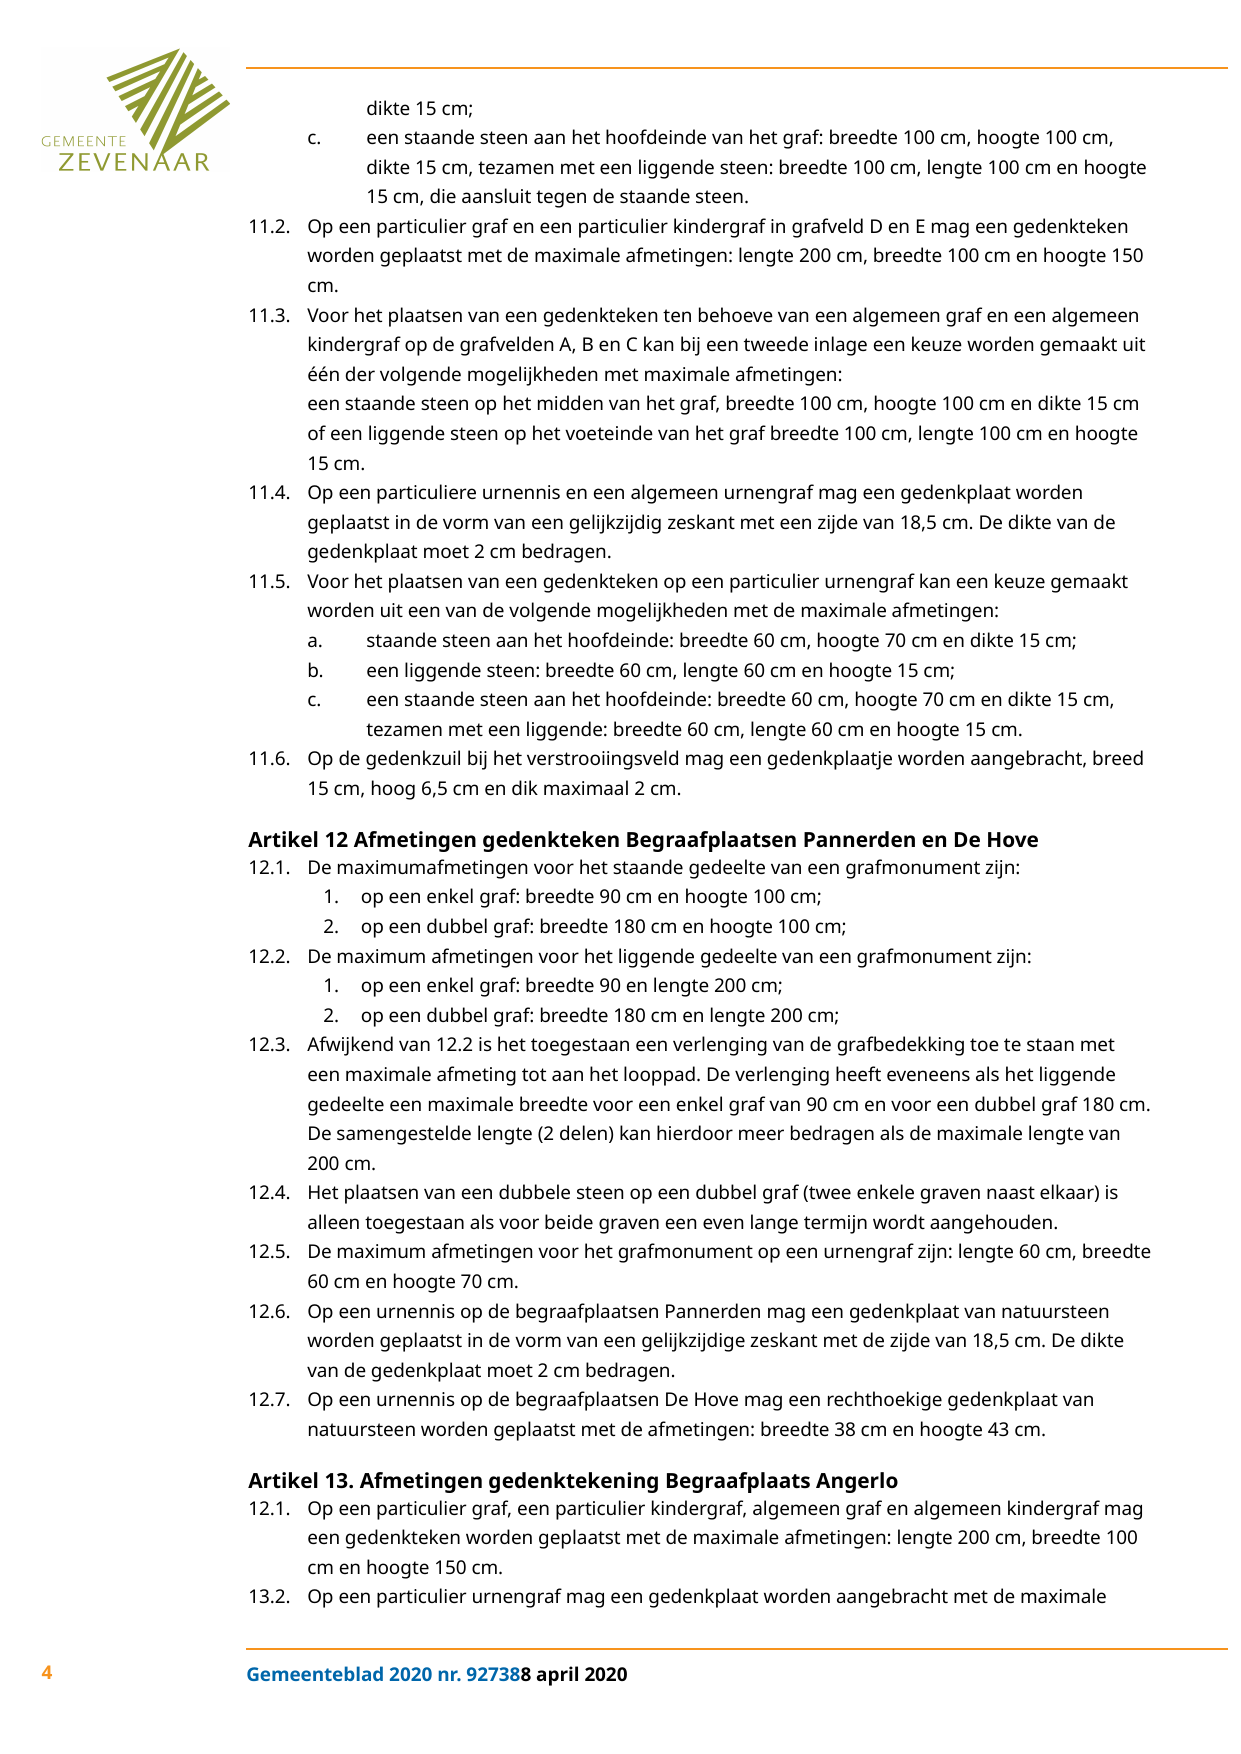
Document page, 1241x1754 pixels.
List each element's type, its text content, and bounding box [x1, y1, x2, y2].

list op een enkel graf: breedte 90 cm en hoogte 100 cm; [323, 884, 1152, 909]
list Op een urnennis op de begraafplaatsen Pannerden mag een gedenkplaat van natuursteen worden geplaatst in de vorm van een gelijkzijdige zeskant met de zijde van 18,5 cm. De dikte van de gedenkplaat moet 2 cm bedragen. [248, 1298, 1152, 1383]
list Het plaatsen van een dubbele steen op een dubbel graf (twee enkele graven naast elkaar) is alleen toegestaan als voor beide graven een even lange termijn wordt aangehouden. [248, 1179, 1152, 1235]
list Voor het plaatsen van een gedenkteken ten behoeve van een algemeen graf en een algemeen kindergraf op de grafvelden A, B en C kan bij een tweede inlage een keuze worden gemaakt uit één der volgende mogelijkheden met maximale afmetingen: [248, 302, 1152, 387]
picture [41, 47, 231, 172]
list een staande steen aan het hoofdeinde: breedte 60 cm, hoogte 70 cm en dikte 15 cm, tezamen met een liggende: breedte 60 cm, lengte 60 cm en hoogte 15 cm. [307, 686, 1152, 742]
list Afwijkend van 12.2 is het toegestaan een verlenging van de grafbedekking toe te staan met een maximale afmeting tot aan het looppad. De verlenging heeft eveneens als het liggende gedeelte een maximale breedte voor een enkel graf van 90 cm en voor een dubbel graf 180 cm. De samengestelde lengte (2 delen) kan hierdoor meer bedragen als de maximale lengte van 200 cm. [248, 1032, 1152, 1176]
list Op een particulier graf en een particulier kindergraf in grafveld D en E mag een gedenkteken worden geplaatst met de maximale afmetingen: lengte 200 cm, breedte 100 cm en hoogte 150 cm. [248, 213, 1152, 298]
list een staande steen aan het hoofdeinde van het graf: breedte 100 cm, hoogte 100 cm, dikte 15 cm, tezamen met een liggende steen: breedte 100 cm, lengte 100 cm en hoogte 15 cm, die aansluit tegen de staande steen. [307, 124, 1152, 209]
list een staande steen op het midden van het graf, breedte 100 cm, hoogte 100 cm en dikte 15 cm of een liggende steen op het voeteinde van het graf breedte 100 cm, lengte 100 cm en hoogte 15 cm. [248, 391, 1152, 476]
list een liggende steen: breedte 60 cm, lengte 60 cm en hoogte 15 cm; [307, 657, 1152, 683]
list De maximum afmetingen voor het grafmonument op een urnengraf zijn: lengte 60 cm, breedte 60 cm en hoogte 70 cm. [248, 1239, 1152, 1294]
list De maximumafmetingen voor het staande gedeelte van een grafmonument zijn: [248, 854, 1152, 880]
list dikte 15 cm; [307, 95, 1152, 121]
list staande steen aan het hoofdeinde: breedte 60 cm, hoogte 70 cm en dikte 15 cm; [307, 627, 1152, 653]
list Voor het plaatsen van een gedenkteken op een particulier urnengraf kan een keuze gemaakt worden uit een van de volgende mogelijkheden met de maximale afmetingen: [248, 568, 1152, 623]
text Artikel 13. Afmetingen gedenktekening Begraafplaats Angerlo [248, 1467, 1152, 1495]
list op een dubbel graf: breedte 180 cm en hoogte 100 cm; [323, 913, 1152, 939]
list op een enkel graf: breedte 90 en lengte 200 cm; [323, 972, 1152, 998]
list op een dubbel graf: breedte 180 cm en lengte 200 cm; [323, 1002, 1152, 1028]
list Op een particuliere urnennis en een algemeen urnengraf mag een gedenkplaat worden geplaatst in de vorm van een gelijkzijdig zeskant met een zijde van 18,5 cm. De dikte van de gedenkplaat moet 2 cm bedragen. [248, 479, 1152, 564]
list Op de gedenkzuil bij het verstrooiingsveld mag een gedenkplaatje worden aangebracht, breed 15 cm, hoog 6,5 cm en dik maximaal 2 cm. [248, 746, 1152, 801]
list De maximum afmetingen voor het liggende gedeelte van een grafmonument zijn: [248, 943, 1152, 968]
list Op een particulier graf, een particulier kindergraf, algemeen graf en algemeen kindergraf mag een gedenkteken worden geplaatst met de maximale afmetingen: lengte 200 cm, breedte 100 cm en hoogte 150 cm. [248, 1495, 1152, 1580]
text Artikel 12 Afmetingen gedenkteken Begraafplaatsen Pannerden en De Hove [248, 826, 1152, 854]
list Op een urnennis op de begraafplaatsen De Hove mag een rechthoekige gedenkplaat van natuursteen worden geplaatst met de afmetingen: breedte 38 cm en hoogte 43 cm. [248, 1387, 1152, 1442]
list Op een particulier urnengraf mag een gedenkplaat worden aangebracht met de maximale [248, 1584, 1152, 1609]
